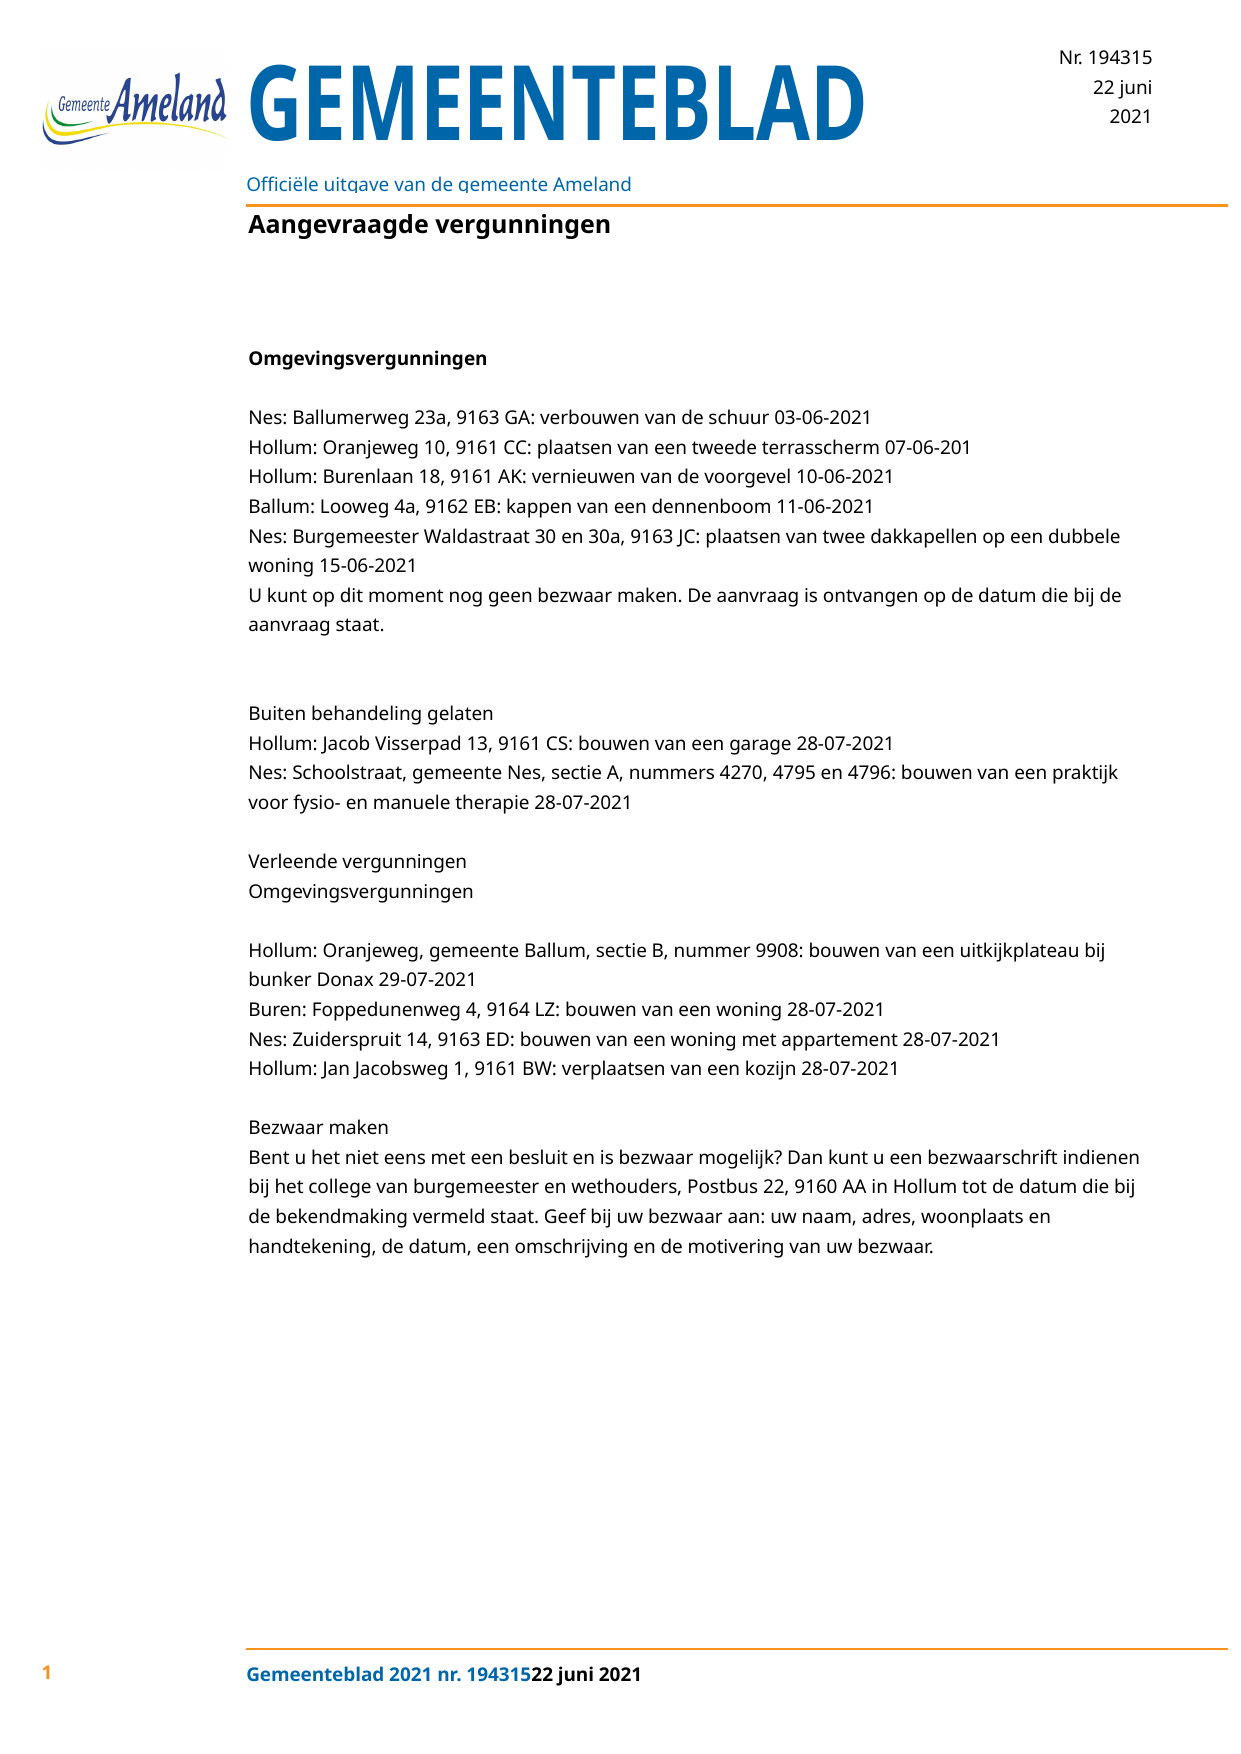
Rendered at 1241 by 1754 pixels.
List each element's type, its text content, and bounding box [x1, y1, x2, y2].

text Bent u het niet eens met een besluit en is bezwaar mogelijk? Dan kunt u een bezwaarschrift indienen bij het college van burgemeester en wethouders, Postbus 22, 9160 AA in Hollum tot de datum die bij de bekendmaking vermeld staat. Geef bij uw bezwaar aan: uw naam, adres, woonplaats en handtekening, de datum, een omschrijving en de motivering van uw bezwaar. [248, 1144, 1152, 1258]
text Omgevingsvergunningen [248, 878, 1152, 903]
text Nes: Schoolstraat, gemeente Nes, sectie A, nummers 4270, 4795 en 4796: bouwen van een praktijk voor fysio- en manuele therapie 28-07-2021 [248, 759, 1152, 815]
text Verleende vergunningen [248, 848, 1152, 874]
text Hollum: Oranjeweg 10, 9161 CC: plaatsen van een tweede terrasscherm 07-06-201 [248, 434, 1152, 460]
text Hollum: Jan Jacobsweg 1, 9161 BW: verplaatsen van een kozijn 28-07-2021 [248, 1055, 1152, 1081]
text Ballum: Looweg 4a, 9162 EB: kappen van een dennenboom 11-06-2021 [248, 493, 1152, 519]
text U kunt op dit moment nog geen bezwaar maken. De aanvraag is ontvangen op de datum die bij de aanvraag staat. [248, 582, 1152, 637]
text Buiten behandeling gelaten [248, 700, 1152, 726]
text Bezwaar maken [248, 1114, 1152, 1140]
text Buren: Foppedunenweg 4, 9164 LZ: bouwen van een woning 28-07-2021 [248, 996, 1152, 1022]
text Hollum: Burenlaan 18, 9161 AK: vernieuwen van de voorgevel 10-06-2021 [248, 464, 1152, 489]
text Hollum: Jacob Visserpad 13, 9161 CS: bouwen van een garage 28-07-2021 [248, 730, 1152, 756]
picture [41, 47, 231, 172]
text Omgevingsvergunningen [248, 345, 1152, 371]
text Aangevraagde vergunningen [248, 207, 1152, 241]
text Nes: Ballumerweg 23a, 9163 GA: verbouwen van de schuur 03-06-2021 [248, 404, 1152, 430]
text Nes: Burgemeester Waldastraat 30 en 30a, 9163 JC: plaatsen van twee dakkapellen op een dubbele woning 15-06-2021 [248, 523, 1152, 578]
text Nes: Zuiderspruit 14, 9163 ED: bouwen van een woning met appartement 28-07-2021 [248, 1026, 1152, 1051]
text Hollum: Oranjeweg, gemeente Ballum, sectie B, nummer 9908: bouwen van een uitkijkplateau bij bunker Donax 29-07-2021 [248, 937, 1152, 992]
